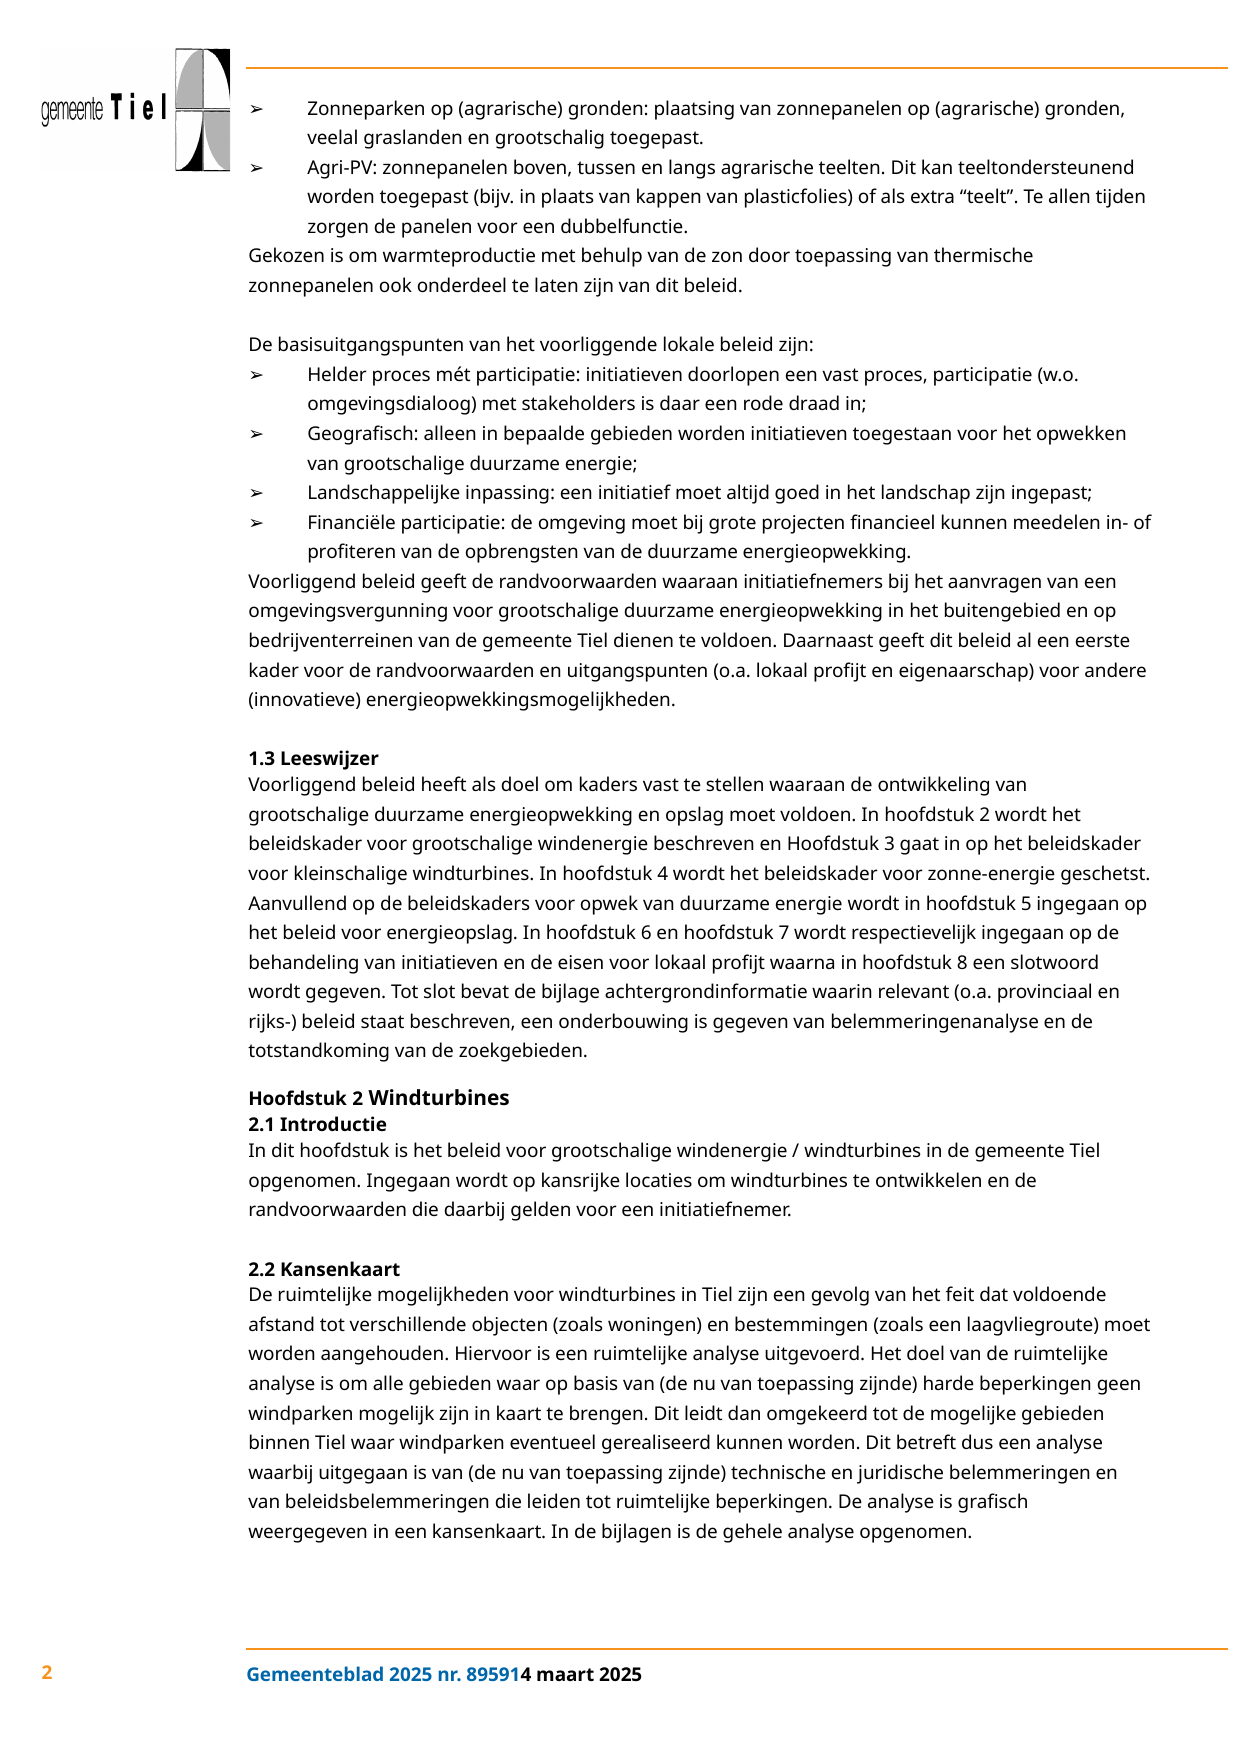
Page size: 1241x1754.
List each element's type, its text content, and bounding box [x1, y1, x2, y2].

list Financiële participatie: de omgeving moet bij grote projecten financieel kunnen meedelen in- of profiteren van de opbrengsten van de duurzame energieopwekking. [248, 509, 1152, 564]
picture [41, 47, 231, 172]
text In dit hoofdstuk is het beleid voor grootschalige windenergie / windturbines in de gemeente Tiel opgenomen. Ingegaan wordt op kansrijke locaties om windturbines te ontwikkelen en de randvoorwaarden die daarbij gelden voor een initiatiefnemer. [248, 1137, 1152, 1222]
text Hoofdstuk 2 Windturbines [248, 1083, 1152, 1112]
text Voorliggend beleid heeft als doel om kaders vast te stellen waaraan de ontwikkeling van grootschalige duurzame energieopwekking en opslag moet voldoen. In hoofdstuk 2 wordt het beleidskader voor grootschalige windenergie beschreven en Hoofdstuk 3 gaat in op het beleidskader voor kleinschalige windturbines. In hoofdstuk 4 wordt het beleidskader voor zonne-energie geschetst. Aanvullend op de beleidskaders voor opwek van duurzame energie wordt in hoofdstuk 5 ingegaan op het beleid voor energieopslag. In hoofdstuk 6 en hoofdstuk 7 wordt respectievelijk ingegaan op de behandeling van initiatieven en de eisen voor lokaal profijt waarna in hoofdstuk 8 een slotwoord wordt gegeven. Tot slot bevat de bijlage achtergrondinformatie waarin relevant (o.a. provinciaal en rijks-) beleid staat beschreven, een onderbouwing is gegeven van belemmeringenanalyse en de totstandkoming van de zoekgebieden. [248, 771, 1152, 1063]
list Helder proces mét participatie: initiatieven doorlopen een vast proces, participatie (w.o. omgevingsdialoog) met stakeholders is daar een rode draad in; [248, 361, 1152, 416]
list Landschappelijke inpassing: een initiatief moet altijd goed in het landschap zijn ingepast; [248, 479, 1152, 505]
text 1.3 Leeswijzer [248, 746, 1152, 771]
text Gekozen is om warmteproductie met behulp van de zon door toepassing van thermische zonnepanelen ook onderdeel te laten zijn van dit beleid. [248, 243, 1152, 298]
list Zonneparken op (agrarische) gronden: plaatsing van zonnepanelen op (agrarische) gronden, veelal graslanden en grootschalig toegepast. [248, 95, 1152, 150]
text 2.1 Introductie [248, 1112, 1152, 1137]
text 2.2 Kansenkaart [248, 1256, 1152, 1281]
list Agri-PV: zonnepanelen boven, tussen en langs agrarische teelten. Dit kan teeltondersteunend worden toegepast (bijv. in plaats van kappen van plasticfolies) of als extra “teelt”. Te allen tijden zorgen de panelen voor een dubbelfunctie. [248, 154, 1152, 239]
text Voorliggend beleid geeft de randvoorwaarden waaraan initiatiefnemers bij het aanvragen van een omgevingsvergunning voor grootschalige duurzame energieopwekking in het buitengebied en op bedrijventerreinen van de gemeente Tiel dienen te voldoen. Daarnaast geeft dit beleid al een eerste kader voor de randvoorwaarden en uitgangspunten (o.a. lokaal profijt en eigenaarschap) voor andere (innovatieve) energieopwekkingsmogelijkheden. [248, 568, 1152, 712]
list Geografisch: alleen in bepaalde gebieden worden initiatieven toegestaan voor het opwekken van grootschalige duurzame energie; [248, 420, 1152, 476]
text De basisuitgangspunten van het voorliggende lokale beleid zijn: [248, 331, 1152, 357]
text De ruimtelijke mogelijkheden voor windturbines in Tiel zijn een gevolg van het feit dat voldoende afstand tot verschillende objecten (zoals woningen) en bestemmingen (zoals een laagvliegroute) moet worden aangehouden. Hiervoor is een ruimtelijke analyse uitgevoerd. Het doel van de ruimtelijke analyse is om alle gebieden waar op basis van (de nu van toepassing zijnde) harde beperkingen geen windparken mogelijk zijn in kaart te brengen. Dit leidt dan omgekeerd tot de mogelijke gebieden binnen Tiel waar windparken eventueel gerealiseerd kunnen worden. Dit betreft dus een analyse waarbij uitgegaan is van (de nu van toepassing zijnde) technische en juridische belemmeringen en van beleidsbelemmeringen die leiden tot ruimtelijke beperkingen. De analyse is grafisch weergegeven in een kansenkaart. In de bijlagen is de gehele analyse opgenomen. [248, 1281, 1152, 1544]
